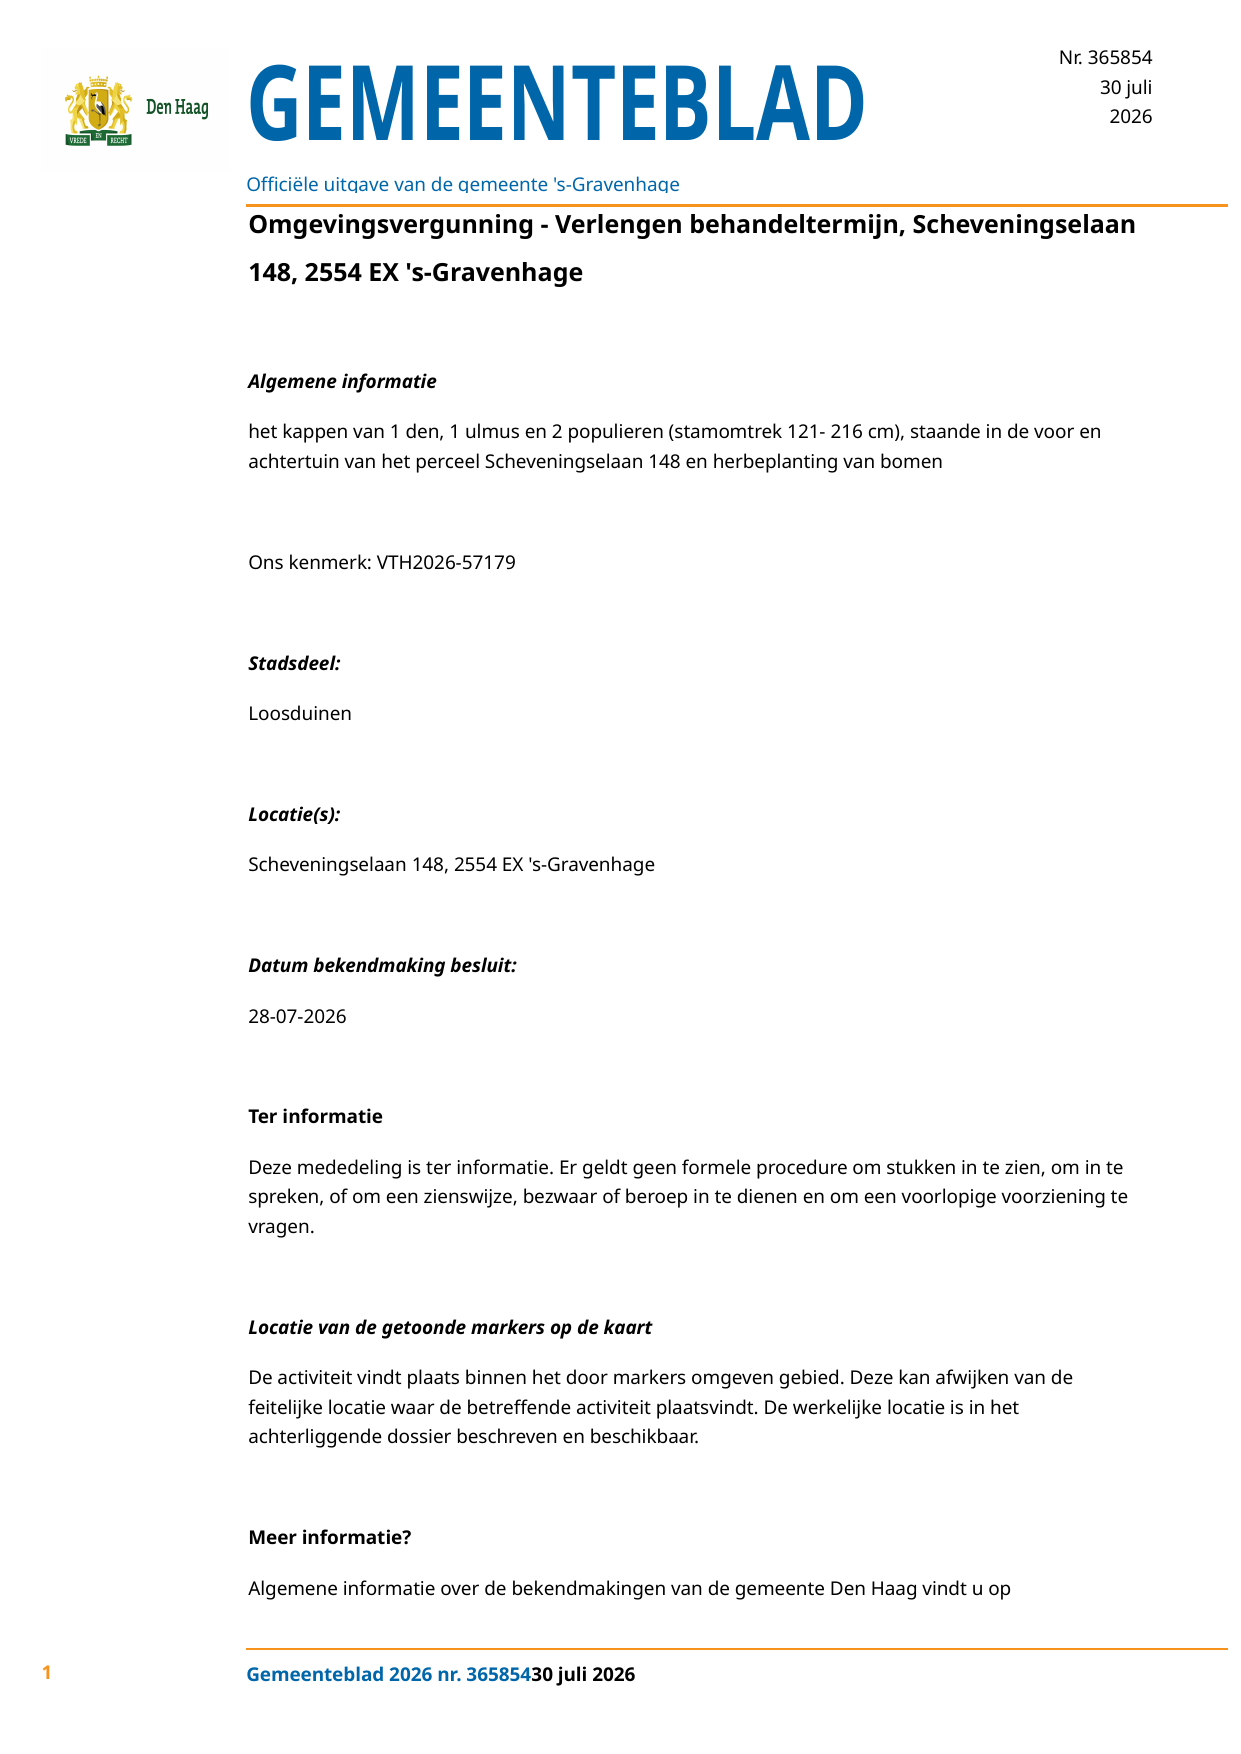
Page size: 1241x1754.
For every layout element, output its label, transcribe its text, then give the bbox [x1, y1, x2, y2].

text Stadsdeel: [248, 650, 1152, 676]
text Locatie(s): [248, 801, 1152, 827]
text Meer informatie? [248, 1524, 1152, 1550]
text Locatie van de getoonde markers op de kaart [248, 1314, 1152, 1340]
text Scheveningselaan 148, 2554 EX 's-Gravenhage [248, 852, 1152, 877]
text Algemene informatie [248, 368, 1152, 394]
text Omgevingsvergunning - Verlengen behandeltermijn, Scheveningselaan 148, 2554 EX 's-Gravenhage [248, 207, 1152, 288]
text Ter informatie [248, 1104, 1152, 1129]
text Loosduinen [248, 700, 1152, 726]
text Algemene informatie over de bekendmakingen van de gemeente Den Haag vindt u op [248, 1575, 1152, 1601]
text het kappen van 1 den, 1 ulmus en 2 populieren (stamomtrek 121- 216 cm), staande in de voor en achtertuin van het perceel Scheveningselaan 148 en herbeplanting van bomen [248, 419, 1152, 474]
text Ons kenmerk: VTH2026-57179 [248, 549, 1152, 575]
text De activiteit vindt plaats binnen het door markers omgeven gebied. Deze kan afwijken van de feitelijke locatie waar de betreffende activiteit plaatsvindt. De werkelijke locatie is in het achterliggende dossier beschreven en beschikbaar. [248, 1364, 1152, 1449]
text 28-07-2026 [248, 1003, 1152, 1029]
text Deze mededeling is ter informatie. Er geldt geen formele procedure om stukken in te zien, om in te spreken, of om een zienswijze, bezwaar of beroep in te dienen en om een voorlopige voorziening te vragen. [248, 1154, 1152, 1239]
text Datum bekendmaking besluit: [248, 952, 1152, 978]
picture [41, 47, 231, 172]
